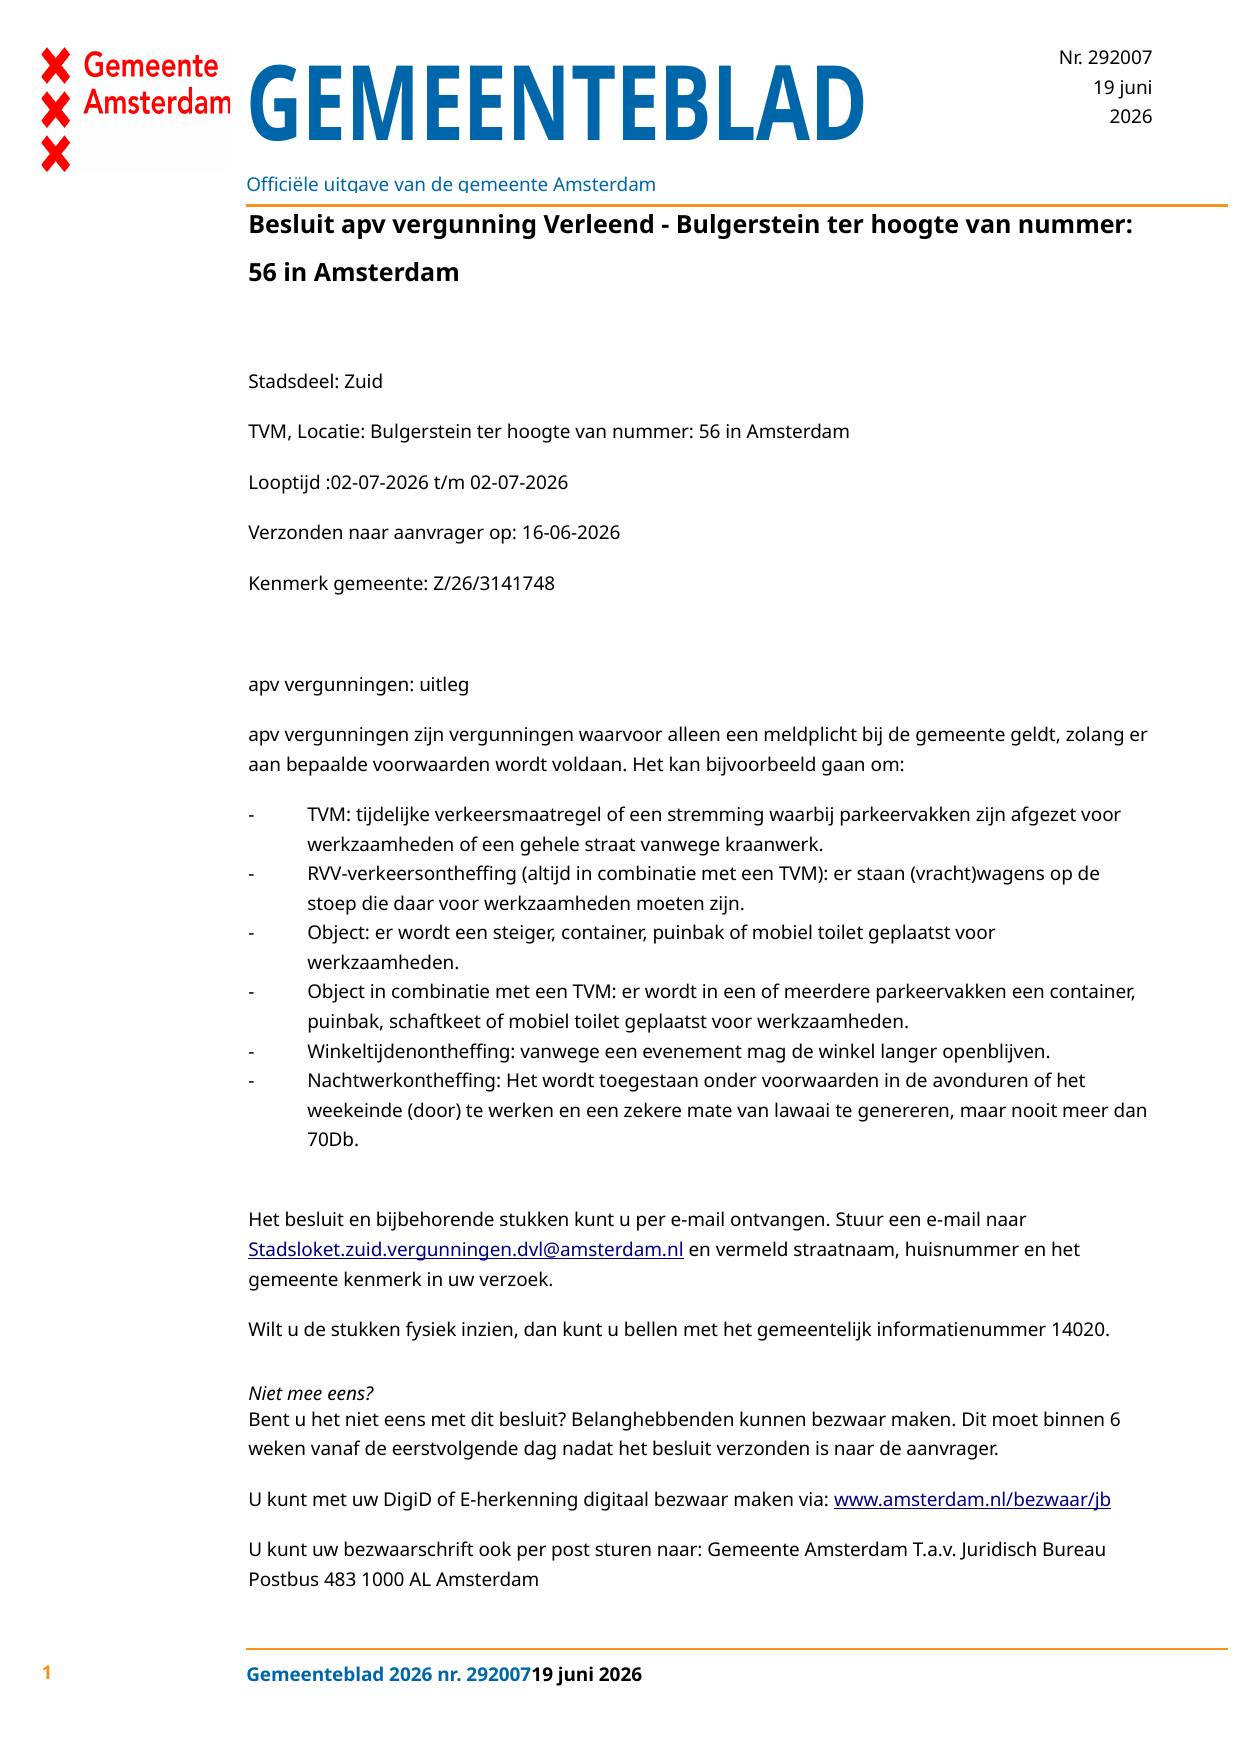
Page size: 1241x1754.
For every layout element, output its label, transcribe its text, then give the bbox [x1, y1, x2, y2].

text Niet mee eens? [248, 1380, 1152, 1406]
list RVV-verkeersontheffing (altijd in combinatie met een TVM): er staan (vracht)wagens op de stoep die daar voor werkzaamheden moeten zijn. [248, 860, 1152, 916]
text TVM, Locatie: Bulgerstein ter hoogte van nummer: 56 in Amsterdam [248, 419, 1152, 444]
list TVM: tijdelijke verkeersmaatregel of een stremming waarbij parkeervakken zijn afgezet voor werkzaamheden of een gehele straat vanwege kraanwerk. [248, 801, 1152, 857]
text U kunt uw bezwaarschrift ook per post sturen naar: Gemeente Amsterdam T.a.v. Juridisch Bureau Postbus 483 1000 AL Amsterdam [248, 1536, 1152, 1592]
text apv vergunningen zijn vergunningen waarvoor alleen een meldplicht bij de gemeente geldt, zolang er aan bepaalde voorwaarden wordt voldaan. Het kan bijvoorbeeld gaan om: [248, 721, 1152, 777]
text Bent u het niet eens met dit besluit? Belanghebbenden kunnen bezwaar maken. Dit moet binnen 6 weken vanaf de eerstvolgende dag nadat het besluit verzonden is naar de aanvrager. [248, 1406, 1152, 1461]
text Het besluit en bijbehorende stukken kunt u per e-mail ontvangen. Stuur een e-mail naar Stadsloket.zuid.vergunningen.dvl@amsterdam.nl en vermeld straatnaam, huisnummer en het gemeente kenmerk in uw verzoek. [248, 1207, 1152, 1292]
text apv vergunningen: uitleg [248, 671, 1152, 697]
text Verzonden naar aanvrager op: 16-06-2026 [248, 519, 1152, 545]
list Nachtwerkontheffing: Het wordt toegestaan onder voorwaarden in de avonduren of het weekeinde (door) te werken en een zekere mate van lawaai te genereren, maar nooit meer dan 70Db. [248, 1067, 1152, 1152]
list Winkeltijdenontheffing: vanwege een evenement mag de winkel langer openblijven. [248, 1038, 1152, 1064]
text Looptijd :02-07-2026 t/m 02-07-2026 [248, 469, 1152, 495]
text Stadsdeel: Zuid [248, 368, 1152, 394]
picture [41, 47, 231, 172]
text Besluit apv vergunning Verleend - Bulgerstein ter hoogte van nummer: 56 in Amsterdam [248, 207, 1152, 288]
text U kunt met uw DigiD of E-herkenning digitaal bezwaar maken via: www.amsterdam.nl/bezwaar/jb [248, 1486, 1152, 1512]
text Wilt u de stukken fysiek inzien, dan kunt u bellen met het gemeentelijk informatienummer 14020. [248, 1316, 1152, 1342]
list Object: er wordt een steiger, container, puinbak of mobiel toilet geplaatst voor werkzaamheden. [248, 919, 1152, 975]
list Object in combinatie met een TVM: er wordt in een of meerdere parkeervakken een container, puinbak, schaftkeet of mobiel toilet geplaatst voor werkzaamheden. [248, 979, 1152, 1034]
text Kenmerk gemeente: Z/26/3141748 [248, 570, 1152, 596]
